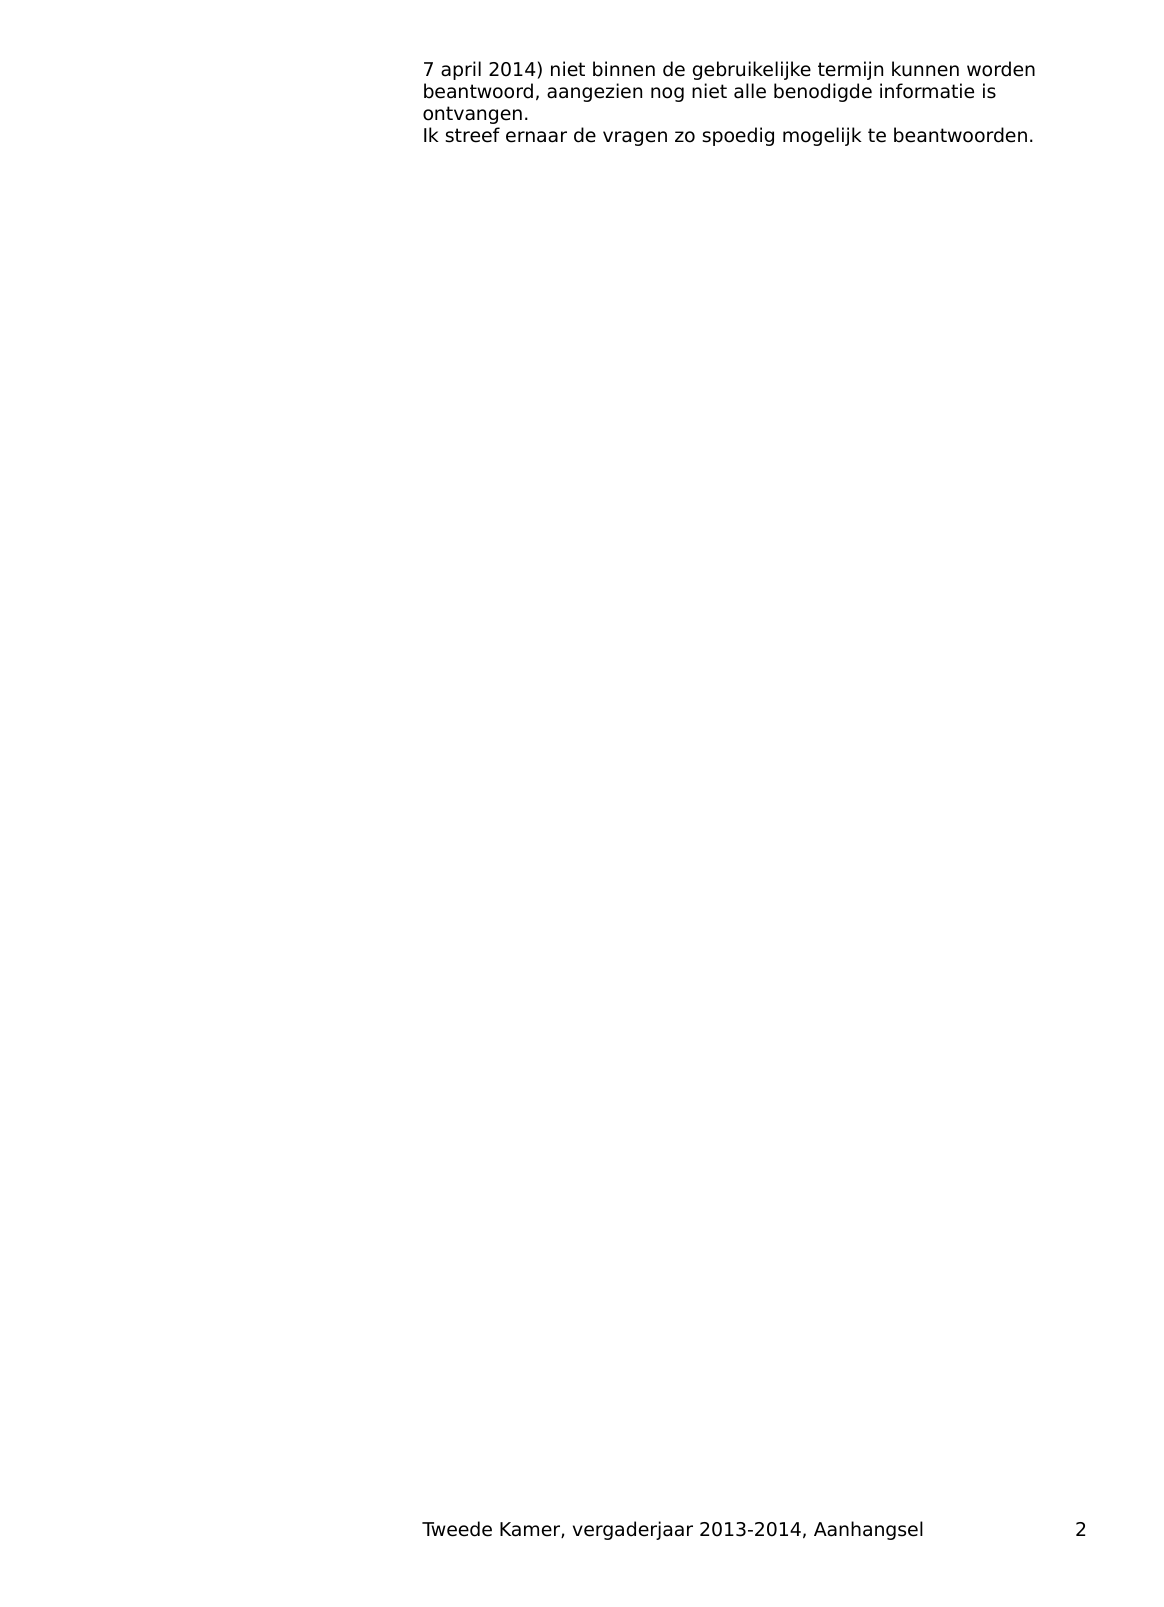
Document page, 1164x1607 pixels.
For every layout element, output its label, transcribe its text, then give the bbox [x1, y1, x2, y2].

text 7 april 2014) niet binnen de gebruikelijke termijn kunnen worden beantwoord, aangezien nog niet alle benodigde informatie is ontvangen. [422, 59, 1087, 125]
text Ik streef ernaar de vragen zo spoedig mogelijk te beantwoorden. [422, 125, 1087, 147]
